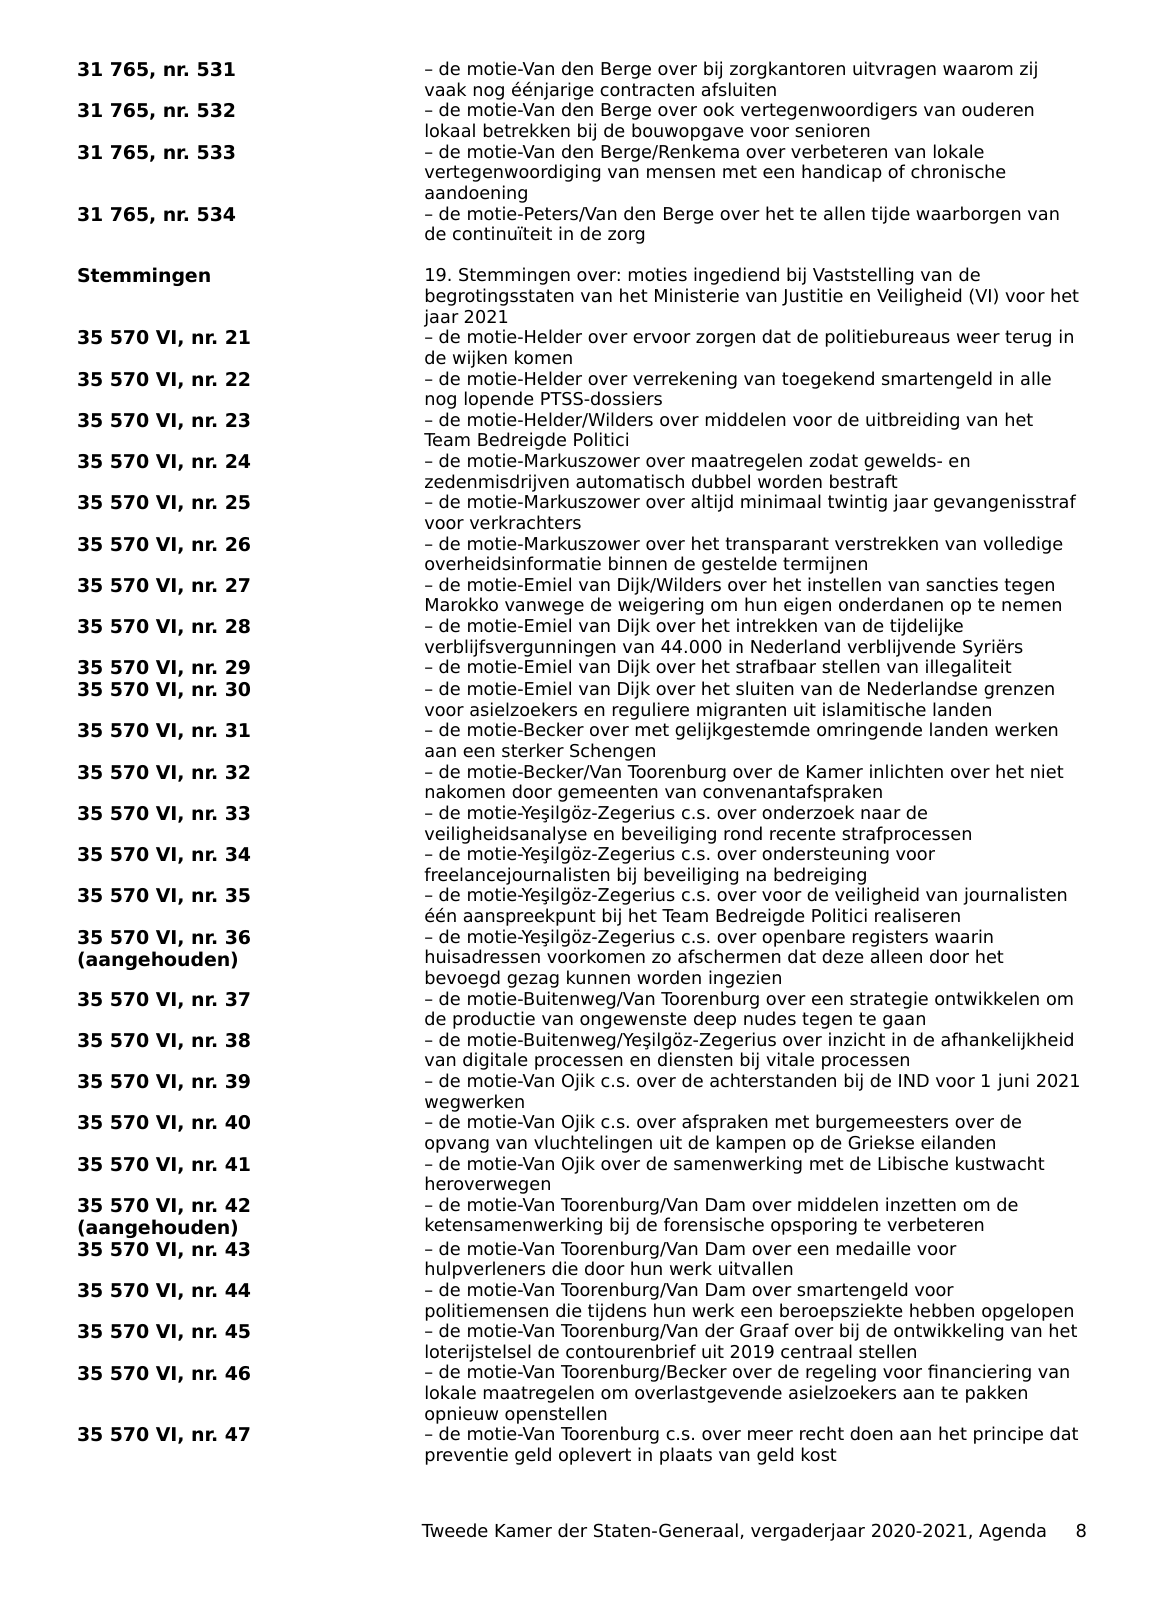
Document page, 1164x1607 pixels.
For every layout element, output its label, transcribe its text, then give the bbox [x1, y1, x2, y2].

table_cell 35 570 VI, nr. 22 [77, 369, 401, 410]
table_cell – de motie-Yeşilgöz-Zegerius c.s. over voor de veiligheid van journalisten één aanspreekpunt bij het Team Bedreigde Politici realiseren [418, 885, 1087, 927]
table_cell [401, 927, 418, 988]
table_cell – de motie-Becker over met gelijkgestemde omringende landen werken aan een sterker Schengen [418, 720, 1087, 762]
table_cell – de motie-Van Toorenburg/Van Dam over middelen inzetten om de ketensamenwerking bij de forensische opsporing te verbeteren [418, 1195, 1087, 1239]
table_cell [401, 1030, 418, 1071]
table_cell [401, 1239, 418, 1280]
table_cell – de motie-Van Toorenburg/Van Dam over smartengeld voor politiemensen die tijdens hun werk een beroepsziekte hebben opgelopen [418, 1280, 1087, 1321]
table_cell 31 765, nr. 532 [77, 100, 401, 142]
table_cell 35 570 VI, nr. 26 [77, 534, 401, 575]
table_cell [401, 245, 418, 265]
table_cell 35 570 VI, nr. 37 [77, 989, 401, 1030]
table_cell – de motie-Emiel van Dijk over het strafbaar stellen van illegaliteit [418, 657, 1087, 679]
table_cell 35 570 VI, nr. 34 [77, 844, 401, 885]
table_cell 35 570 VI, nr. 46 [77, 1363, 401, 1424]
table_cell 35 570 VI, nr. 44 [77, 1280, 401, 1321]
table_cell [77, 245, 401, 265]
table_cell 35 570 VI, nr. 38 [77, 1030, 401, 1071]
table_cell [401, 451, 418, 492]
table_cell 35 570 VI, nr. 31 [77, 720, 401, 762]
table_cell – de motie-Van den Berge/Renkema over verbeteren van lokale vertegenwoordiging van mensen met een handicap of chronische aandoening [418, 142, 1087, 203]
table_cell 35 570 VI, nr. 39 [77, 1071, 401, 1112]
table_cell 35 570 VI, nr. 25 [77, 492, 401, 533]
table_cell [401, 885, 418, 927]
table_cell 35 570 VI, nr. 29 [77, 657, 401, 679]
table_cell 19. Stemmingen over: moties ingediend bij Vaststelling van de begrotingsstaten van het Ministerie van Justitie en Veiligheid (VI) voor het jaar 2021 [418, 265, 1087, 327]
table_cell 35 570 VI, nr. 41 [77, 1154, 401, 1195]
table_cell – de motie-Van den Berge over bij zorgkantoren uitvragen waarom zij vaak nog éénjarige contracten afsluiten [418, 59, 1087, 100]
table_cell 35 570 VI, nr. 27 [77, 575, 401, 616]
table_cell – de motie-Markuszower over het transparant verstrekken van volledige overheidsinformatie binnen de gestelde termijnen [418, 534, 1087, 575]
table_cell 35 570 VI, nr. 23 [77, 410, 401, 451]
table_cell [401, 575, 418, 616]
table_cell – de motie-Van Ojik over de samenwerking met de Libische kustwacht heroverwegen [418, 1154, 1087, 1195]
table_cell 35 570 VI, nr. 30 [77, 679, 401, 720]
table_cell [401, 1195, 418, 1239]
table_cell [401, 657, 418, 679]
table_cell 35 570 VI, nr. 45 [77, 1321, 401, 1362]
table_cell [401, 989, 418, 1030]
table_cell – de motie-Helder over verrekening van toegekend smartengeld in alle nog lopende PTSS-dossiers [418, 369, 1087, 410]
table_cell [401, 204, 418, 245]
table_cell [401, 720, 418, 762]
table_cell 35 570 VI, nr. 35 [77, 885, 401, 927]
table_cell – de motie-Yeşilgöz-Zegerius c.s. over openbare registers waarin huisadressen voorkomen zo afschermen dat deze alleen door het bevoegd gezag kunnen worden ingezien [418, 927, 1087, 988]
table_cell [401, 1071, 418, 1112]
table_cell [401, 492, 418, 533]
table_cell 31 765, nr. 531 [77, 59, 401, 100]
table_cell 35 570 VI, nr. 40 [77, 1112, 401, 1153]
table_cell 35 570 VI, nr. 33 [77, 803, 401, 844]
table_cell – de motie-Helder/Wilders over middelen voor de uitbreiding van het Team Bedreigde Politici [418, 410, 1087, 451]
table_cell [401, 803, 418, 844]
table_cell 35 570 VI, nr. 47 [77, 1424, 401, 1466]
table_cell – de motie-Van Toorenburg/Becker over de regeling voor financiering van lokale maatregelen om overlastgevende asielzoekers aan te pakken opnieuw openstellen [418, 1363, 1087, 1424]
table_cell – de motie-Van Ojik c.s. over de achterstanden bij de IND voor 1 juni 2021 wegwerken [418, 1071, 1087, 1112]
table_cell [401, 100, 418, 142]
table_cell [401, 265, 418, 327]
table_cell [401, 844, 418, 885]
table_cell [401, 1112, 418, 1153]
table_cell – de motie-Markuszower over maatregelen zodat gewelds- en zedenmisdrijven automatisch dubbel worden bestraft [418, 451, 1087, 492]
table_cell – de motie-Buitenweg/Yeşilgöz-Zegerius over inzicht in de afhankelijkheid van digitale processen en diensten bij vitale processen [418, 1030, 1087, 1071]
table_cell [401, 327, 418, 368]
table_cell – de motie-Yeşilgöz-Zegerius c.s. over onderzoek naar de veiligheidsanalyse en beveiliging rond recente strafprocessen [418, 803, 1087, 844]
table_cell 35 570 VI, nr. 43 [77, 1239, 401, 1280]
table_cell [418, 245, 1087, 265]
table_cell [401, 1424, 418, 1466]
table_cell 31 765, nr. 534 [77, 204, 401, 245]
table_cell – de motie-Yeşilgöz-Zegerius c.s. over ondersteuning voor freelancejournalisten bij beveiliging na bedreiging [418, 844, 1087, 885]
table_cell – de motie-Peters/Van den Berge over het te allen tijde waarborgen van de continuïteit in de zorg [418, 204, 1087, 245]
table_cell – de motie-Van Toorenburg/Van der Graaf over bij de ontwikkeling van het loterijstelsel de contourenbrief uit 2019 centraal stellen [418, 1321, 1087, 1362]
table_cell – de motie-Van den Berge over ook vertegenwoordigers van ouderen lokaal betrekken bij de bouwopgave voor senioren [418, 100, 1087, 142]
table_cell [401, 679, 418, 720]
table_cell Stemmingen [77, 265, 401, 327]
table_cell 35 570 VI, nr. 24 [77, 451, 401, 492]
table_cell – de motie-Emiel van Dijk over het intrekken van de tijdelijke verblijfsvergunningen van 44.000 in Nederland verblijvende Syriërs [418, 616, 1087, 657]
table_cell – de motie-Van Ojik c.s. over afspraken met burgemeesters over de opvang van vluchtelingen uit de kampen op de Griekse eilanden [418, 1112, 1087, 1153]
table_cell [401, 534, 418, 575]
table_cell – de motie-Helder over ervoor zorgen dat de politiebureaus weer terug in de wijken komen [418, 327, 1087, 368]
table_cell – de motie-Van Toorenburg c.s. over meer recht doen aan het principe dat preventie geld oplevert in plaats van geld kost [418, 1424, 1087, 1466]
table_cell 35 570 VI, nr. 28 [77, 616, 401, 657]
table_cell [401, 1363, 418, 1424]
table_cell [401, 616, 418, 657]
table_cell – de motie-Van Toorenburg/Van Dam over een medaille voor hulpverleners die door hun werk uitvallen [418, 1239, 1087, 1280]
table_cell [401, 1321, 418, 1362]
table_cell [401, 142, 418, 203]
table_cell 35 570 VI, nr. 21 [77, 327, 401, 368]
table_cell – de motie-Emiel van Dijk/Wilders over het instellen van sancties tegen Marokko vanwege de weigering om hun eigen onderdanen op te nemen [418, 575, 1087, 616]
table_cell [401, 762, 418, 803]
table_cell – de motie-Becker/Van Toorenburg over de Kamer inlichten over het niet nakomen door gemeenten van convenantafspraken [418, 762, 1087, 803]
table_cell [401, 59, 418, 100]
table_cell 35 570 VI, nr. 42 (aangehouden) [77, 1195, 401, 1239]
table_cell [401, 369, 418, 410]
table_cell – de motie-Buitenweg/Van Toorenburg over een strategie ontwikkelen om de productie van ongewenste deep nudes tegen te gaan [418, 989, 1087, 1030]
table_cell [401, 410, 418, 451]
table_cell 35 570 VI, nr. 36 (aangehouden) [77, 927, 401, 988]
table_cell [401, 1154, 418, 1195]
table_cell 35 570 VI, nr. 32 [77, 762, 401, 803]
table_cell – de motie-Markuszower over altijd minimaal twintig jaar gevangenisstraf voor verkrachters [418, 492, 1087, 533]
table_cell [401, 1280, 418, 1321]
table_cell 31 765, nr. 533 [77, 142, 401, 203]
table_cell – de motie-Emiel van Dijk over het sluiten van de Nederlandse grenzen voor asielzoekers en reguliere migranten uit islamitische landen [418, 679, 1087, 720]
